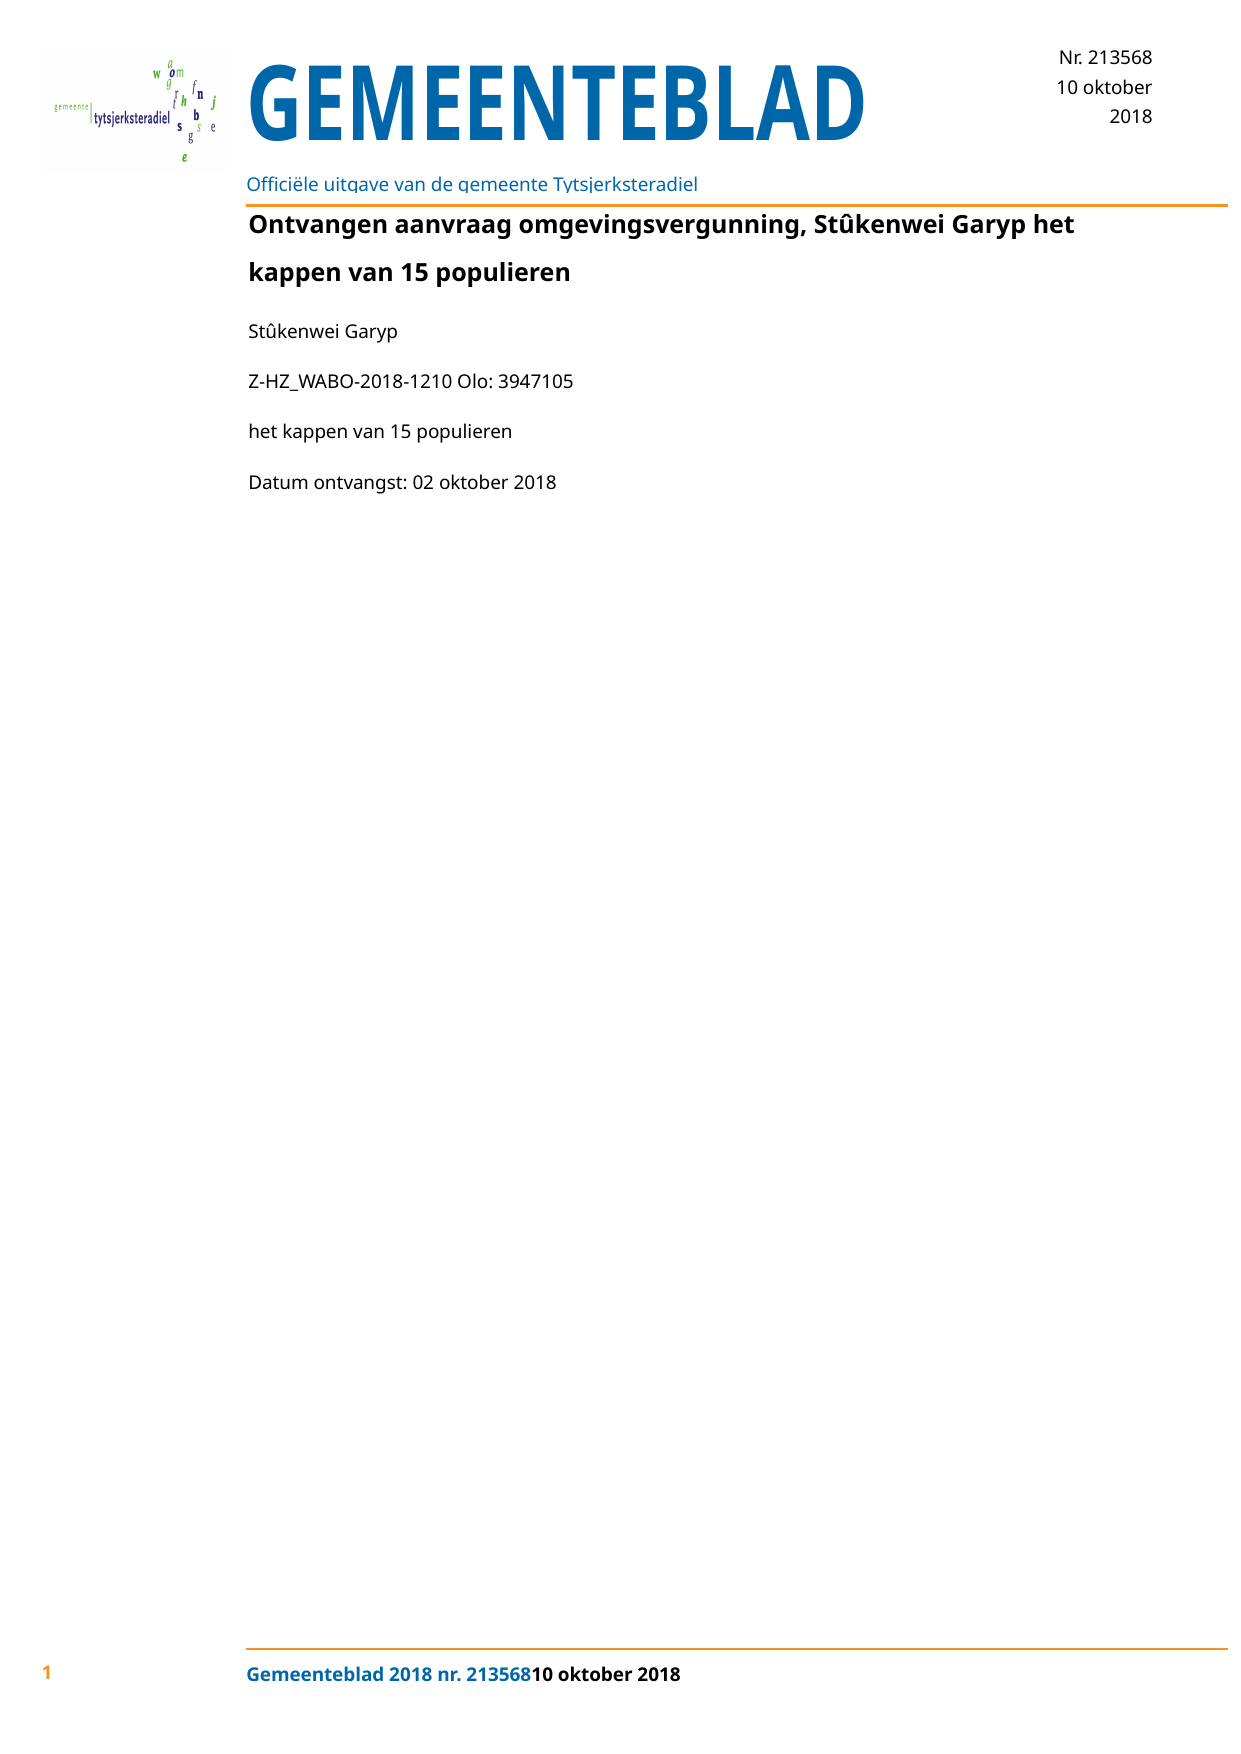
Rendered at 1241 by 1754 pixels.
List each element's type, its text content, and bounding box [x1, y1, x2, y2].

text Ontvangen aanvraag omgevingsvergunning, Stûkenwei Garyp het kappen van 15 populieren [248, 207, 1152, 288]
text Datum ontvangst: 02 oktober 2018 [248, 469, 1152, 495]
text Z-HZ_WABO-2018-1210 Olo: 3947105 [248, 368, 1152, 394]
text het kappen van 15 populieren [248, 419, 1152, 444]
picture [41, 47, 231, 172]
text Stûkenwei Garyp [248, 318, 1152, 344]
